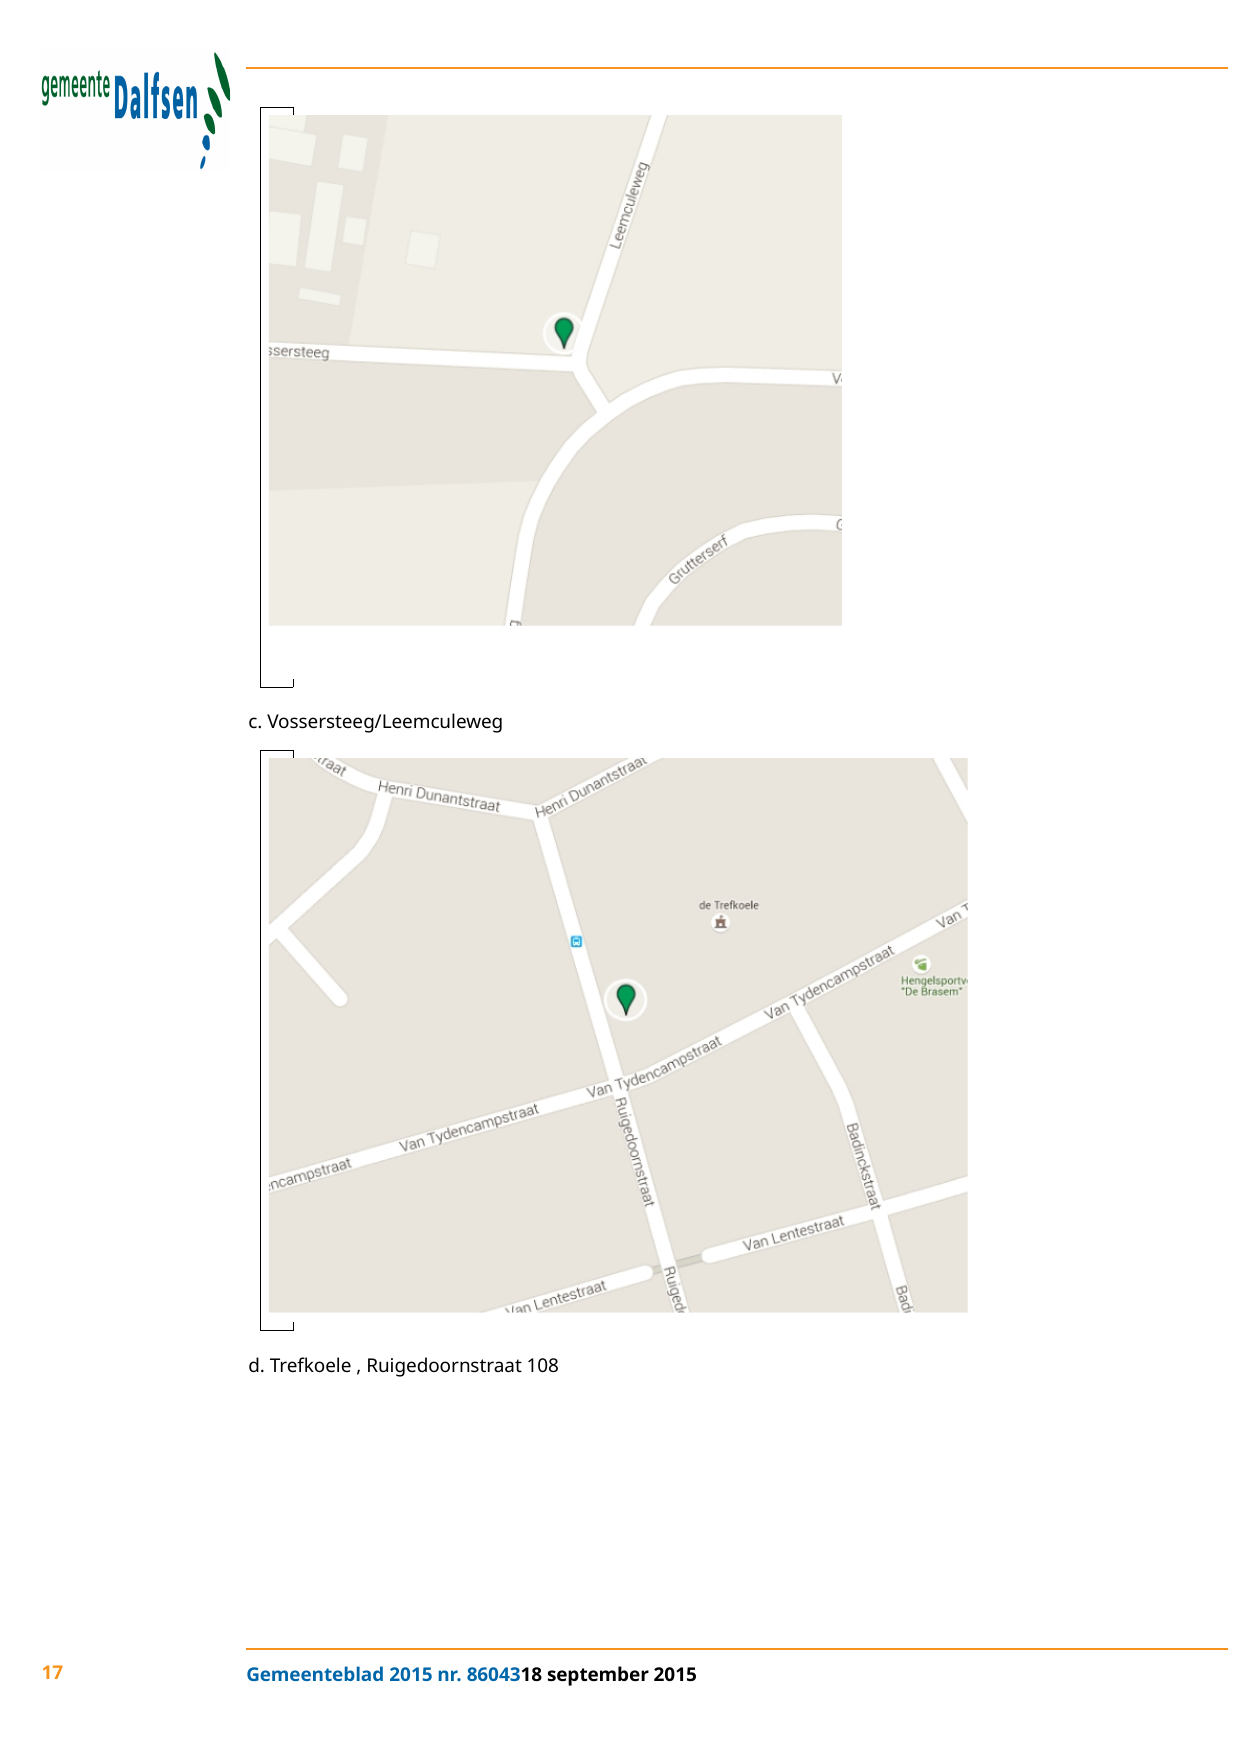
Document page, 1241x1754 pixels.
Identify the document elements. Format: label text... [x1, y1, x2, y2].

picture [268, 115, 1173, 679]
text d. Trefkoele , Ruigedoornstraat 108 [248, 1352, 1152, 1378]
picture [268, 758, 1173, 1322]
picture [41, 47, 231, 172]
text c. Vossersteeg/Leemculeweg [248, 708, 1152, 734]
